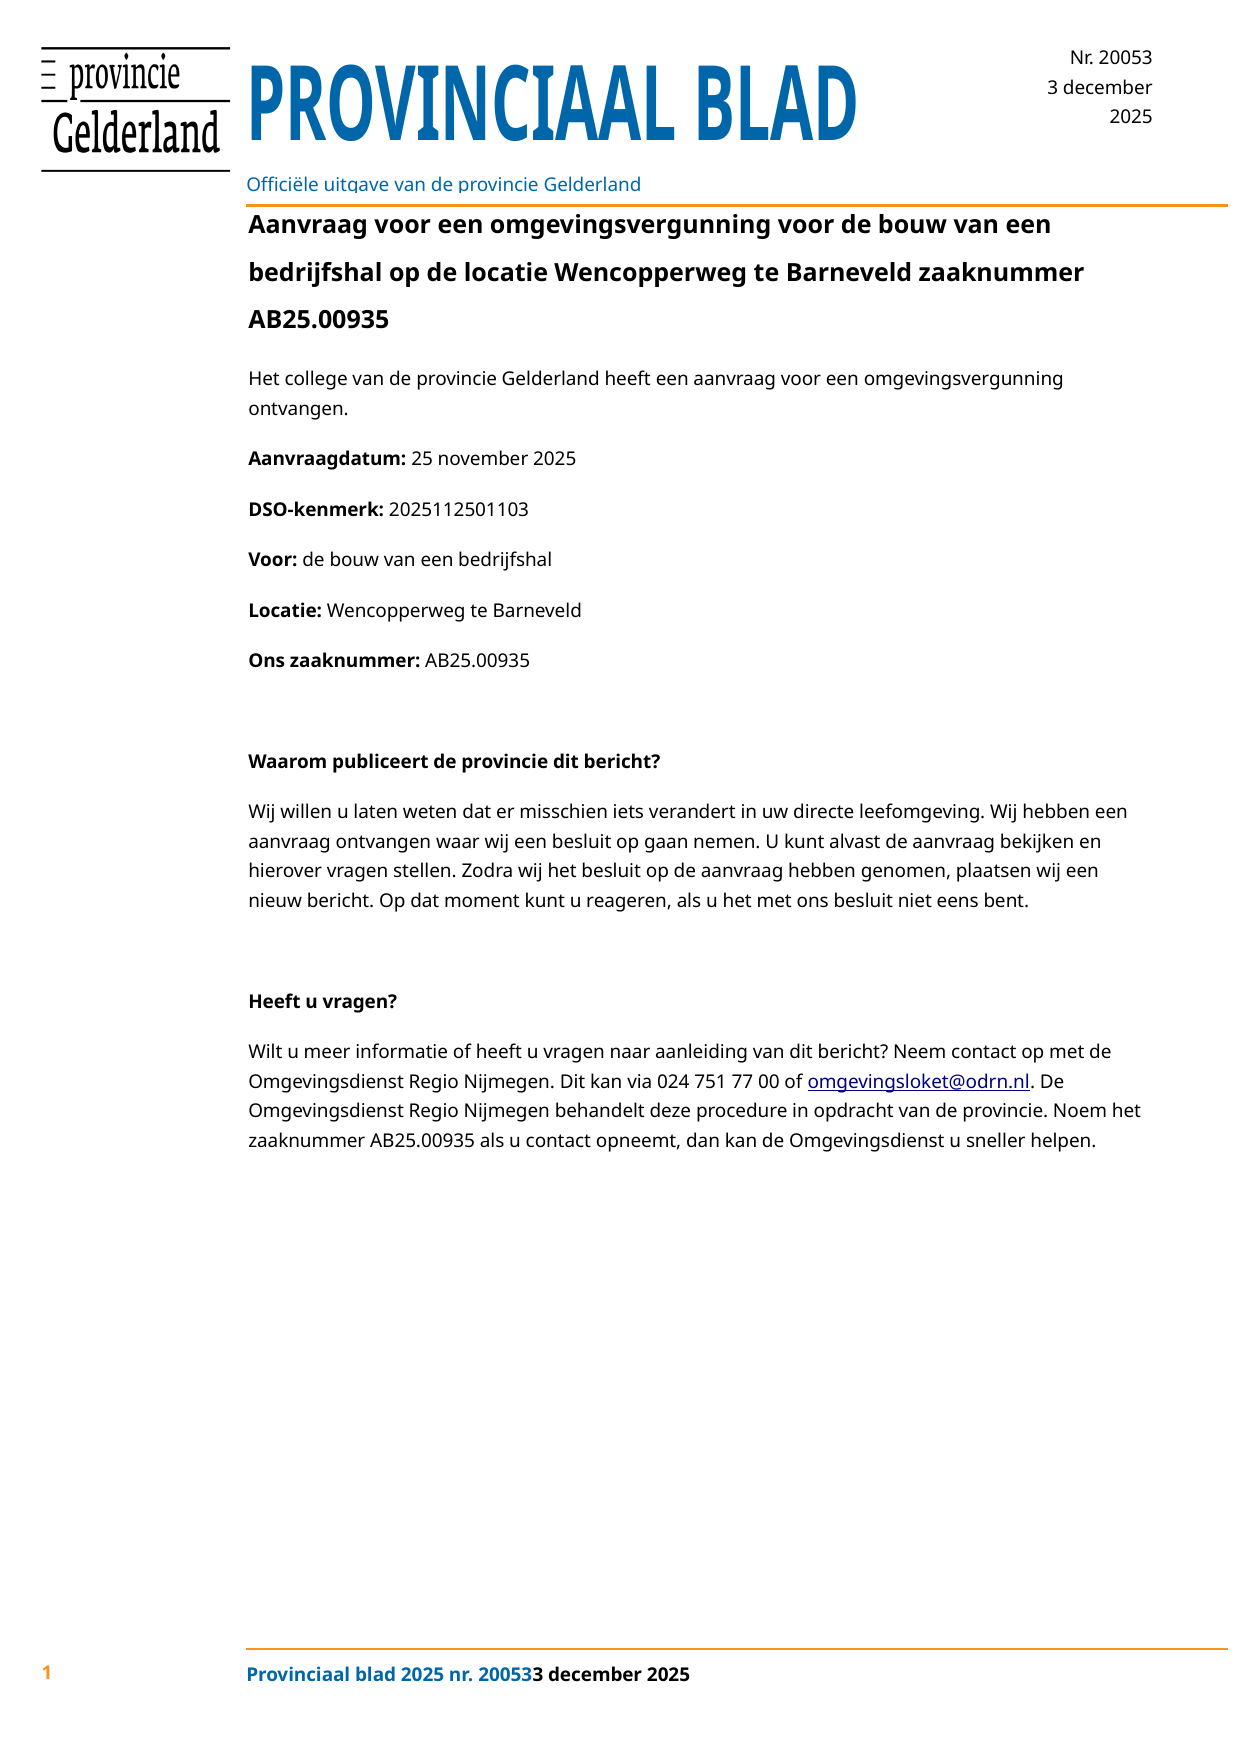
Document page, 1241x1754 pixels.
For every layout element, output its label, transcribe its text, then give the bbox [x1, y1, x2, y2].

text DSO-kenmerk: 2025112501103 [248, 496, 1152, 522]
text Aanvraagdatum: 25 november 2025 [248, 446, 1152, 471]
text Heeft u vragen? [248, 988, 1152, 1014]
text Waarom publiceert de provincie dit bericht? [248, 748, 1152, 774]
picture [41, 47, 231, 172]
text Locatie: Wencopperweg te Barneveld [248, 597, 1152, 622]
text Het college van de provincie Gelderland heeft een aanvraag voor een omgevingsvergunning ontvangen. [248, 366, 1152, 421]
text Aanvraag voor een omgevingsvergunning voor de bouw van een bedrijfshal op de locatie Wencopperweg te Barneveld zaaknummer AB25.00935 [248, 207, 1152, 336]
text Wij willen u laten weten dat er misschien iets verandert in uw directe leefomgeving. Wij hebben een aanvraag ontvangen waar wij een besluit op gaan nemen. U kunt alvast de aanvraag bekijken en hierover vragen stellen. Zodra wij het besluit op de aanvraag hebben genomen, plaatsen wij een nieuw bericht. Op dat moment kunt u reageren, als u het met ons besluit niet eens bent. [248, 798, 1152, 913]
text Ons zaaknummer: AB25.00935 [248, 647, 1152, 673]
text Wilt u meer informatie of heeft u vragen naar aanleiding van dit bericht? Neem contact op met de Omgevingsdienst Regio Nijmegen. Dit kan via 024 751 77 00 of omgevingsloket@odrn.nl. De Omgevingsdienst Regio Nijmegen behandelt deze procedure in opdracht van de provincie. Noem het zaaknummer AB25.00935 als u contact opneemt, dan kan de Omgevingsdienst u sneller helpen. [248, 1038, 1152, 1153]
text Voor: de bouw van een bedrijfshal [248, 546, 1152, 572]
